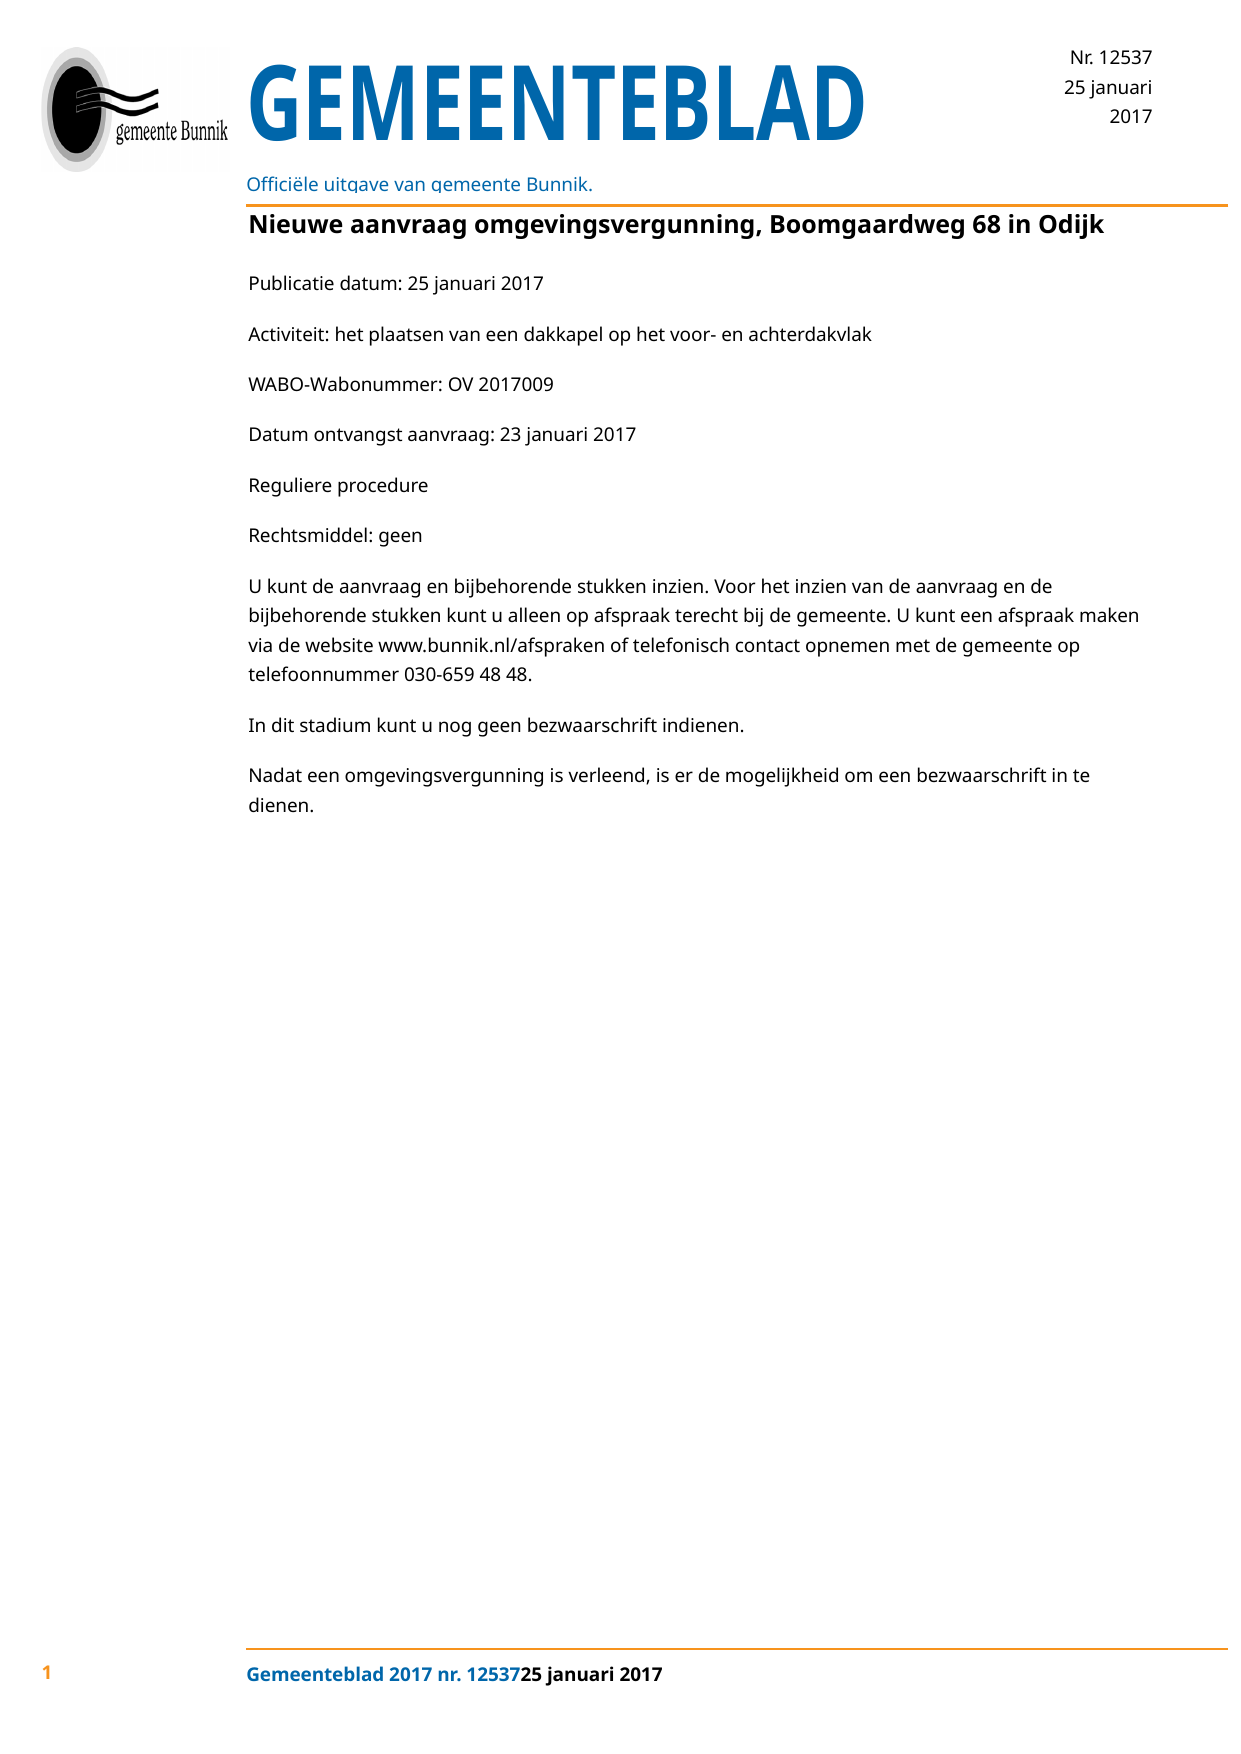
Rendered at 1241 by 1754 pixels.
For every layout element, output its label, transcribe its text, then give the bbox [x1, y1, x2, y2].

text Publicatie datum: 25 januari 2017 [248, 270, 1152, 296]
text Reguliere procedure [248, 472, 1152, 498]
text Activiteit: het plaatsen van een dakkapel op het voor- en achterdakvlak [248, 321, 1152, 346]
text Nadat een omgevingsvergunning is verleend, is er de mogelijkheid om een bezwaarschrift in te dienen. [248, 762, 1152, 818]
picture [41, 47, 231, 172]
text Datum ontvangst aanvraag: 23 januari 2017 [248, 422, 1152, 447]
text In dit stadium kunt u nog geen bezwaarschrift indienen. [248, 712, 1152, 738]
text Nieuwe aanvraag omgevingsvergunning, Boomgaardweg 68 in Odijk [248, 207, 1152, 241]
text WABO-Wabonummer: OV 2017009 [248, 371, 1152, 397]
text Rechtsmiddel: geen [248, 522, 1152, 548]
text U kunt de aanvraag en bijbehorende stukken inzien. Voor het inzien van de aanvraag en de bijbehorende stukken kunt u alleen op afspraak terecht bij de gemeente. U kunt een afspraak maken via de website www.bunnik.nl/afspraken of telefonisch contact opnemen met de gemeente op telefoonnummer 030-659 48 48. [248, 573, 1152, 687]
